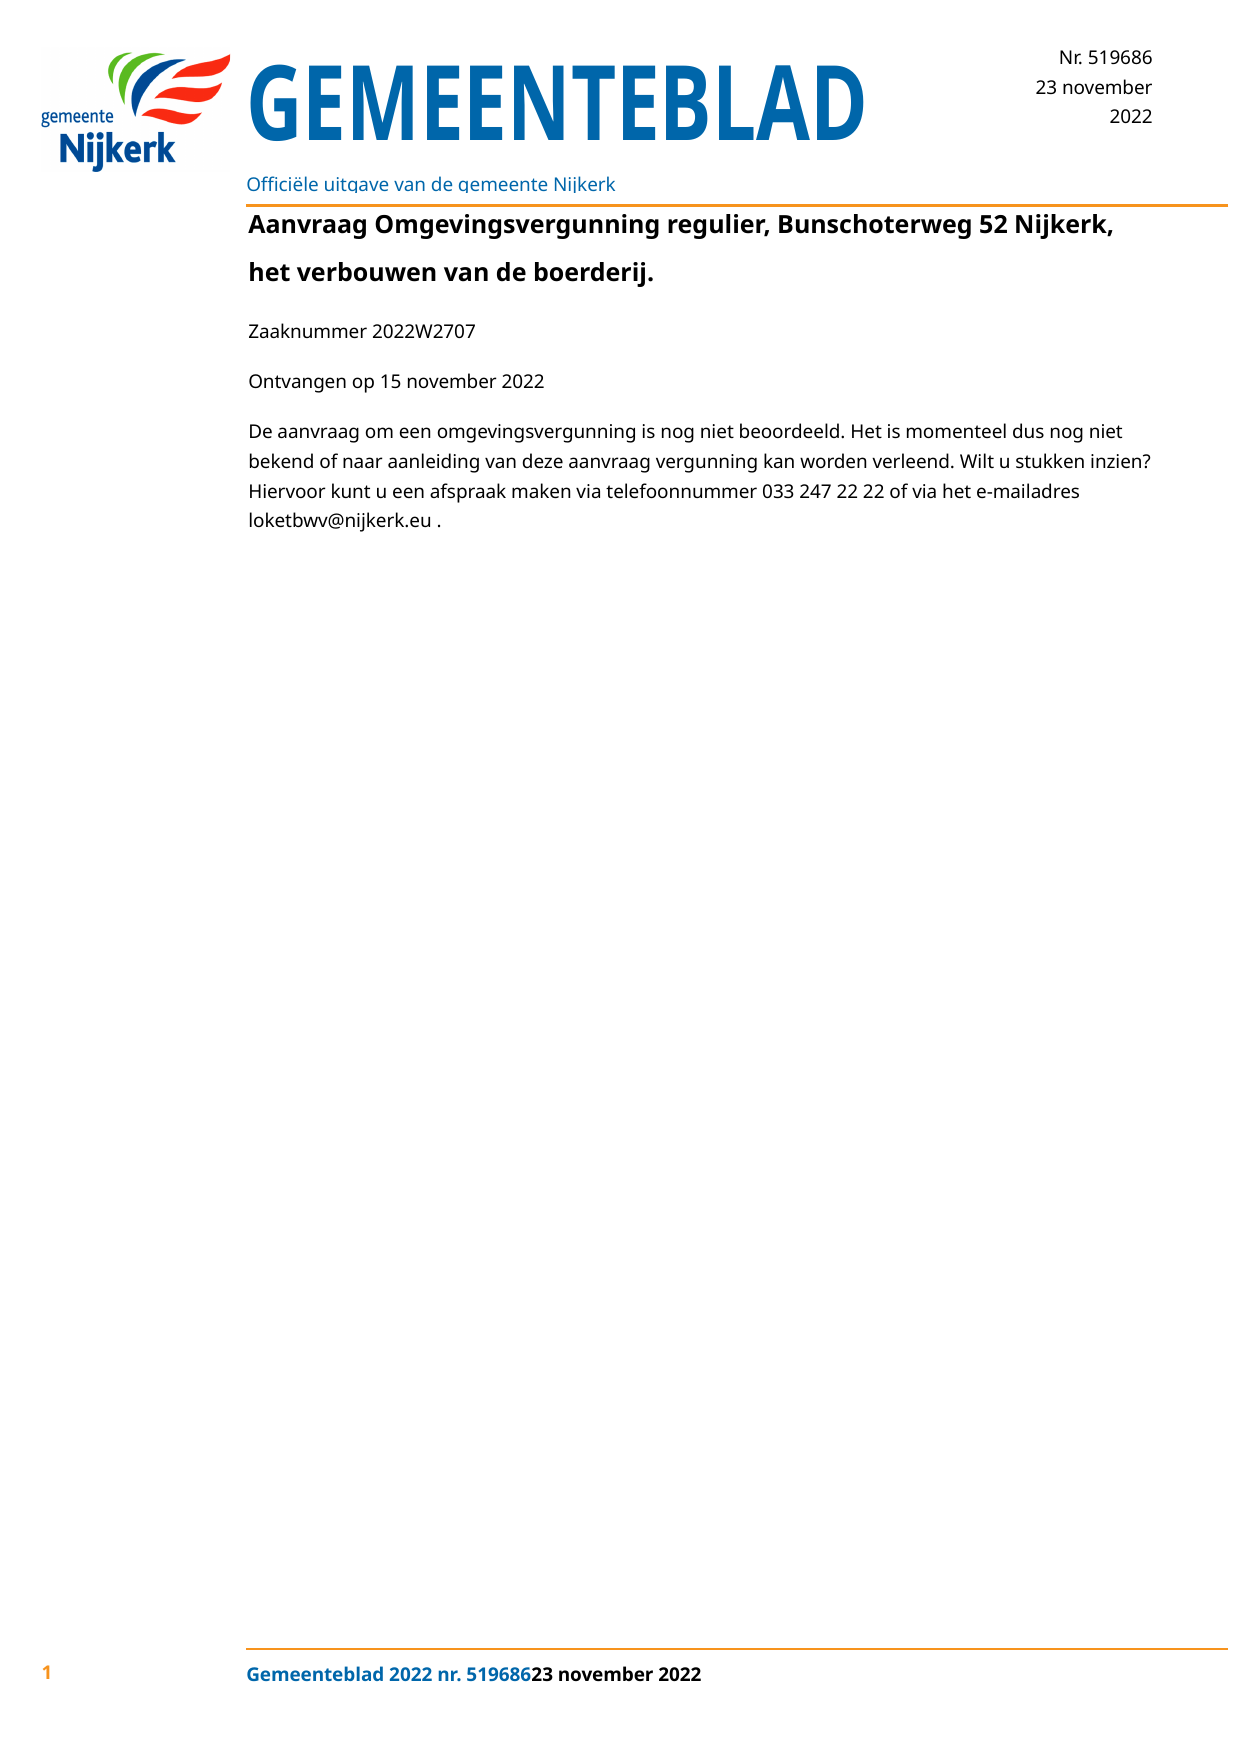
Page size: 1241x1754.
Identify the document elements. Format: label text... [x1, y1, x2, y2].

picture [41, 47, 231, 172]
text Aanvraag Omgevingsvergunning regulier, Bunschoterweg 52 Nijkerk, het verbouwen van de boerderij. [248, 207, 1152, 288]
text De aanvraag om een omgevingsvergunning is nog niet beoordeeld. Het is momenteel dus nog niet bekend of naar aanleiding van deze aanvraag vergunning kan worden verleend. Wilt u stukken inzien? Hiervoor kunt u een afspraak maken via telefoonnummer 033 247 22 22 of via het e-mailadres loketbwv@nijkerk.eu . [248, 419, 1152, 533]
text Zaaknummer 2022W2707 [248, 318, 1152, 344]
text Ontvangen op 15 november 2022 [248, 368, 1152, 394]
